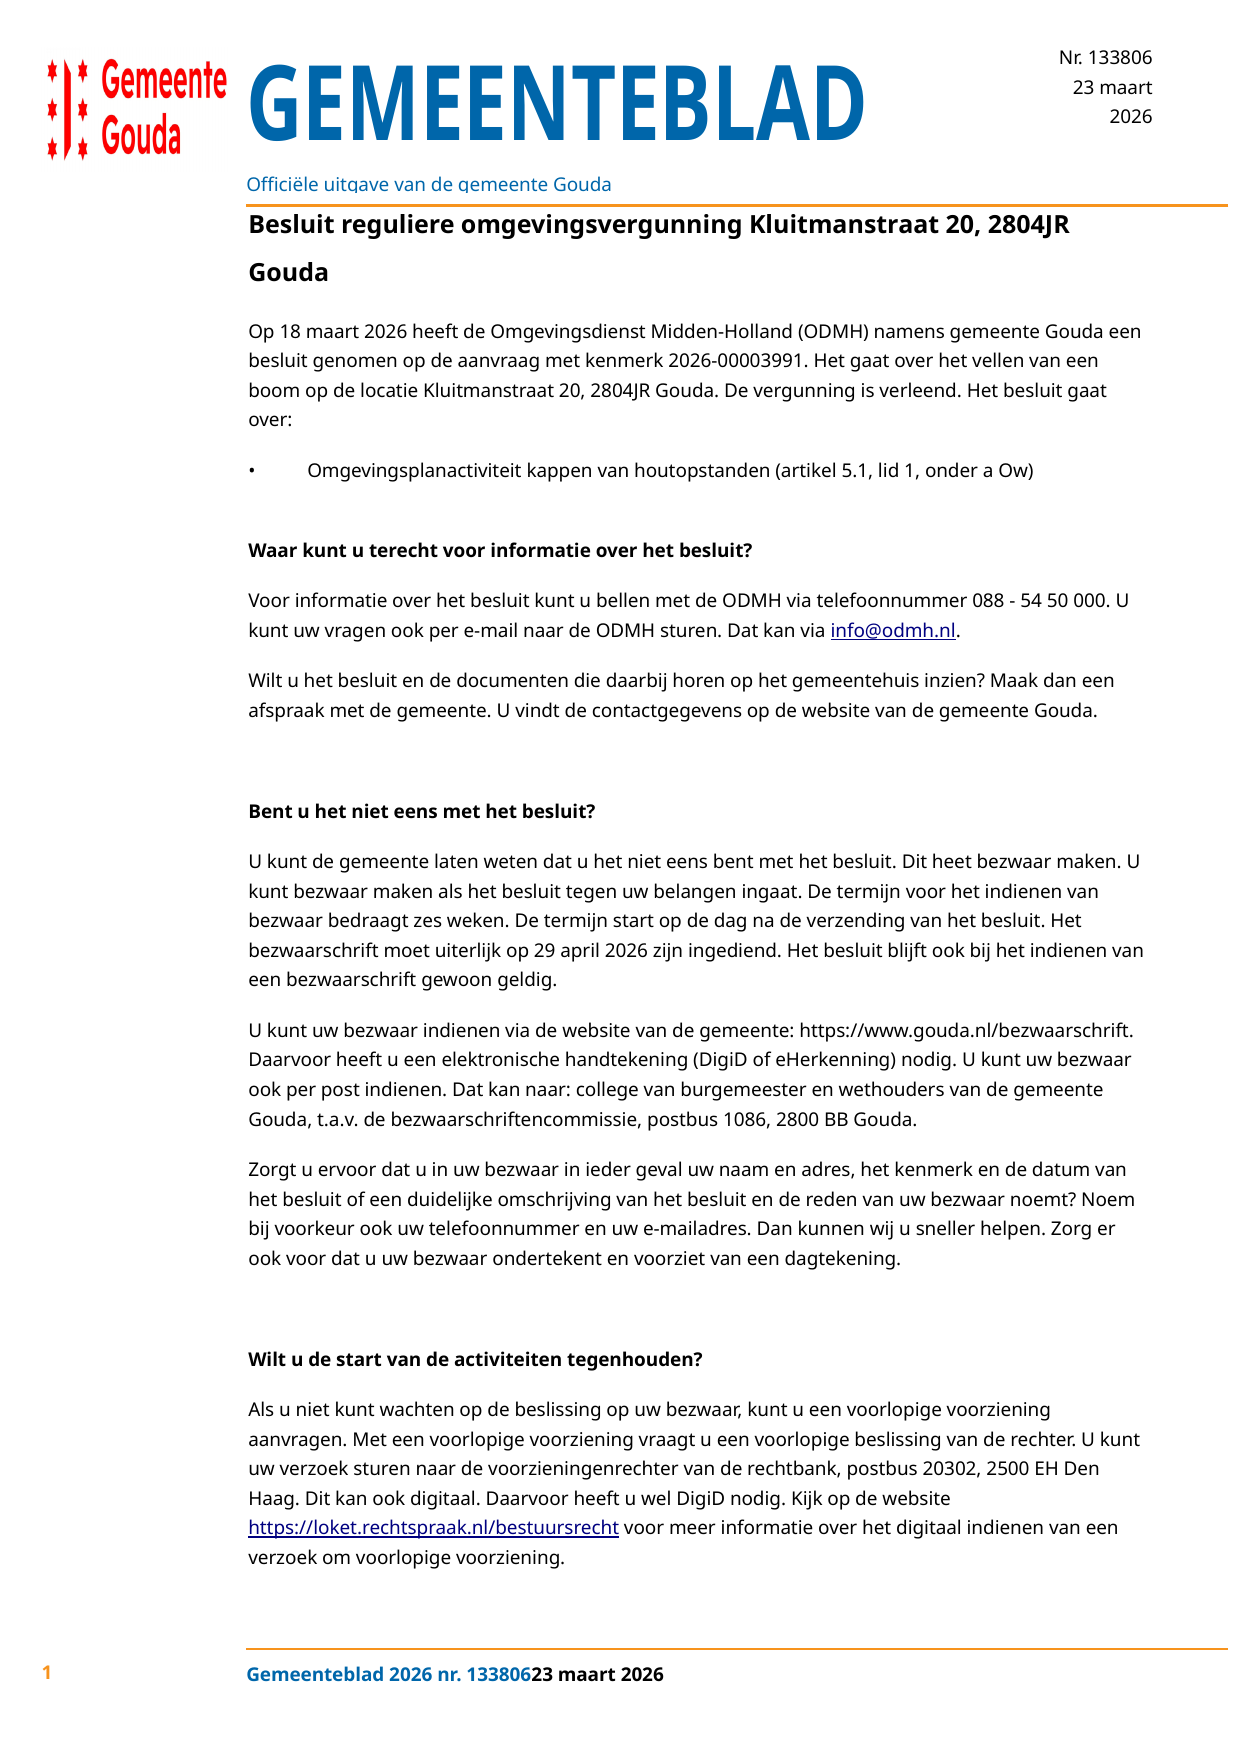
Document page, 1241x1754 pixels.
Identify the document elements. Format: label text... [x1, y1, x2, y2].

text Besluit reguliere omgevingsvergunning Kluitmanstraat 20, 2804JR Gouda [248, 207, 1152, 288]
text Als u niet kunt wachten op de beslissing op uw bezwaar, kunt u een voorlopige voorziening aanvragen. Met een voorlopige voorziening vraagt u een voorlopige beslissing van de rechter. U kunt uw verzoek sturen naar de voorzieningenrechter van de rechtbank, postbus 20302, 2500 EH Den Haag. Dit kan ook digitaal. Daarvoor heeft u wel DigiD nodig. Kijk op de website https://loket.rechtspraak.nl/bestuursrecht voor meer informatie over het digitaal indienen van een verzoek om voorlopige voorziening. [248, 1396, 1152, 1570]
text Wilt u het besluit en de documenten die daarbij horen op het gemeentehuis inzien? Maak dan een afspraak met de gemeente. U vindt de contactgegevens op de website van de gemeente Gouda. [248, 667, 1152, 723]
text Bent u het niet eens met het besluit? [248, 798, 1152, 824]
text U kunt de gemeente laten weten dat u het niet eens bent met het besluit. Dit heet bezwaar maken. U kunt bezwaar maken als het besluit tegen uw belangen ingaat. De termijn voor het indienen van bezwaar bedraagt zes weken. De termijn start op de dag na de verzending van het besluit. Het bezwaarschrift moet uiterlijk op 29 april 2026 zijn ingediend. Het besluit blijft ook bij het indienen van een bezwaarschrift gewoon geldig. [248, 848, 1152, 992]
text Wilt u de start van de activiteiten tegenhouden? [248, 1346, 1152, 1372]
text Waar kunt u terecht voor informatie over het besluit? [248, 537, 1152, 563]
list Omgevingsplanactiviteit kappen van houtopstanden (artikel 5.1, lid 1, onder a Ow) [248, 457, 1152, 483]
text Voor informatie over het besluit kunt u bellen met de ODMH via telefoonnummer 088 - 54 50 000. U kunt uw vragen ook per e-mail naar de ODMH sturen. Dat kan via info@odmh.nl. [248, 587, 1152, 643]
text U kunt uw bezwaar indienen via de website van de gemeente: https://www.gouda.nl/bezwaarschrift. Daarvoor heeft u een elektronische handtekening (DigiD of eHerkenning) nodig. U kunt uw bezwaar ook per post indienen. Dat kan naar: college van burgemeester en wethouders van de gemeente Gouda, t.a.v. de bezwaarschriftencommissie, postbus 1086, 2800 BB Gouda. [248, 1017, 1152, 1132]
text Op 18 maart 2026 heeft de Omgevingsdienst Midden-Holland (ODMH) namens gemeente Gouda een besluit genomen op de aanvraag met kenmerk 2026-00003991. Het gaat over het vellen van een boom op de locatie Kluitmanstraat 20, 2804JR Gouda. De vergunning is verleend. Het besluit gaat over: [248, 318, 1152, 432]
text Zorgt u ervoor dat u in uw bezwaar in ieder geval uw naam en adres, het kenmerk en de datum van het besluit of een duidelijke omschrijving van het besluit en de reden van uw bezwaar noemt? Noem bij voorkeur ook uw telefoonnummer en uw e-mailadres. Dan kunnen wij u sneller helpen. Zorg er ook voor dat u uw bezwaar ondertekent en voorziet van een dagtekening. [248, 1156, 1152, 1271]
picture [41, 47, 231, 172]
